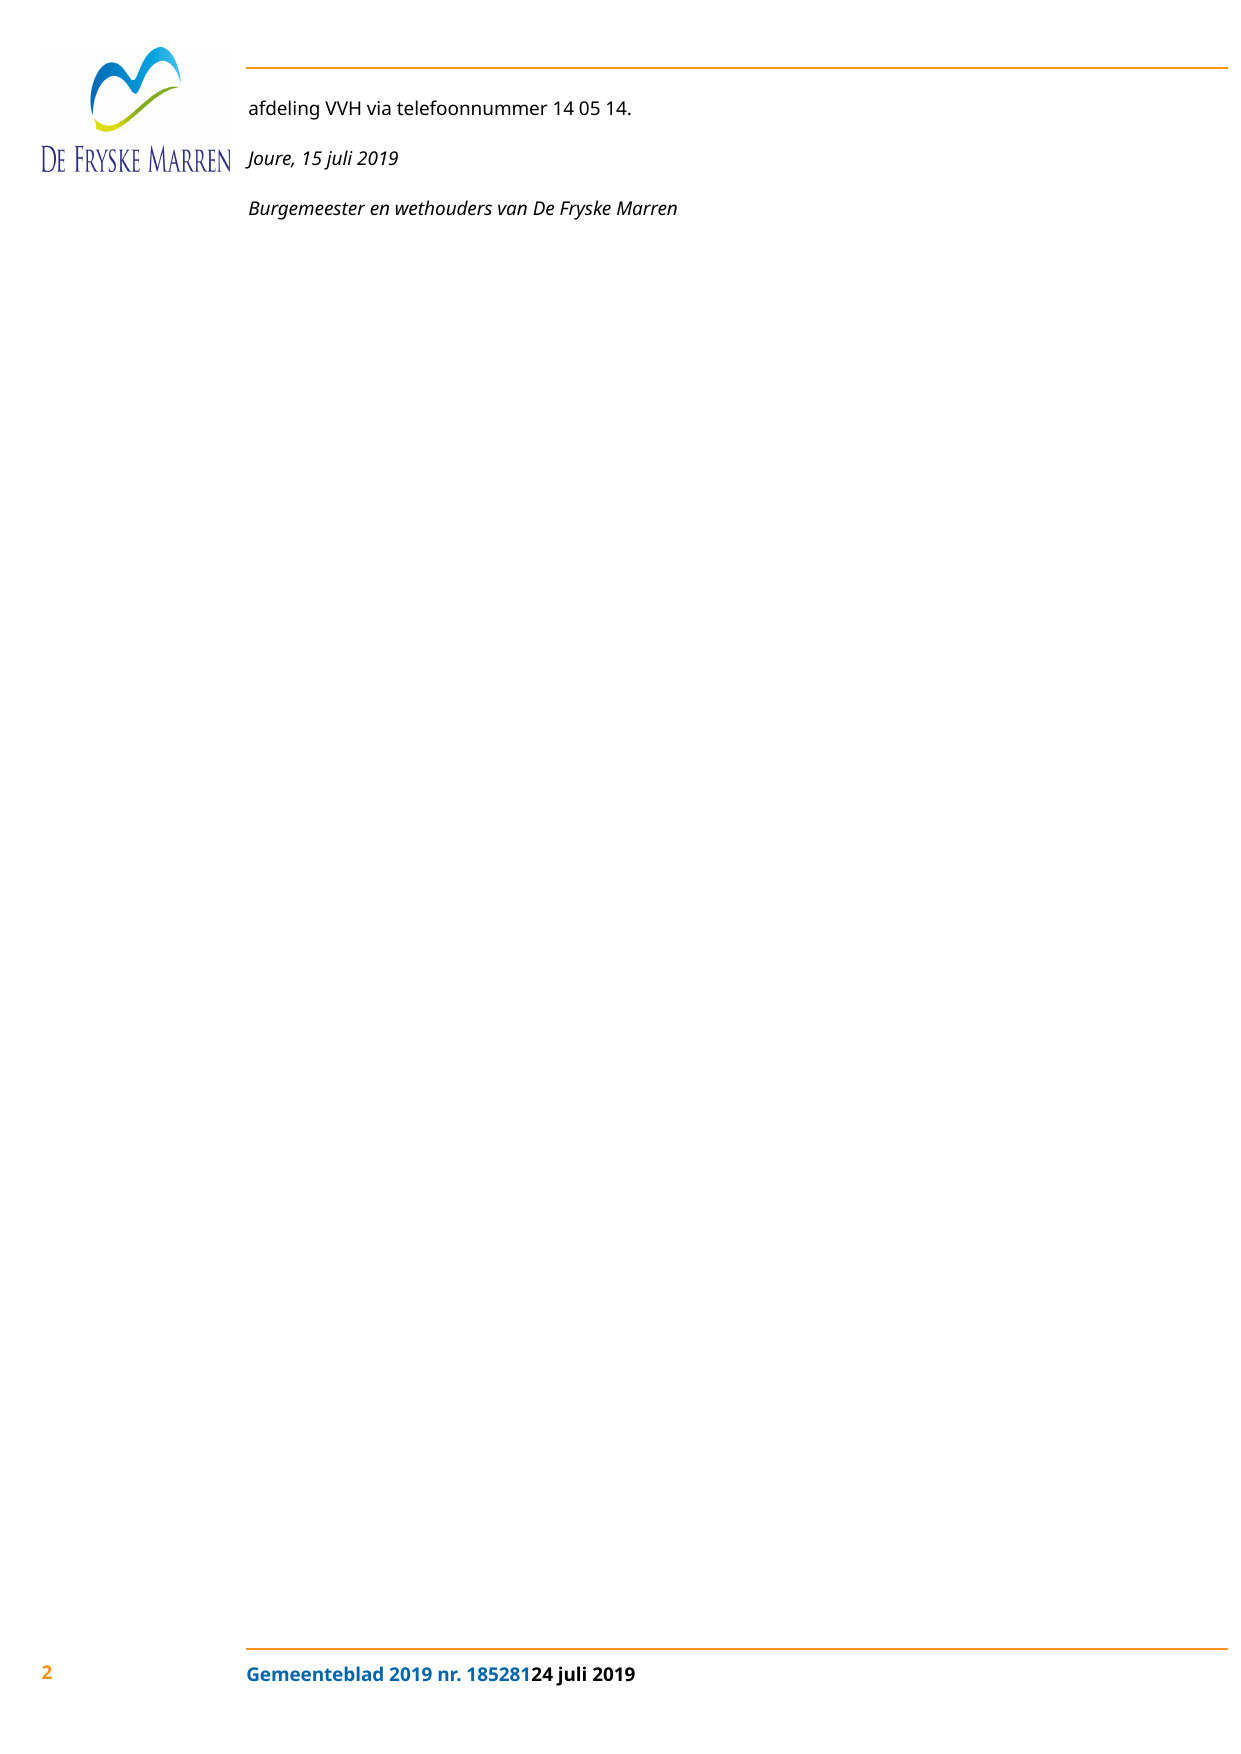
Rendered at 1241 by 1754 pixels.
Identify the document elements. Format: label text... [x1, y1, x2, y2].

text Joure, 15 juli 2019 [248, 145, 1152, 171]
text Burgemeester en wethouders van De Fryske Marren [248, 196, 1152, 221]
picture [41, 47, 231, 172]
text afdeling VVH via telefoonnummer 14 05 14. [248, 95, 1152, 121]
